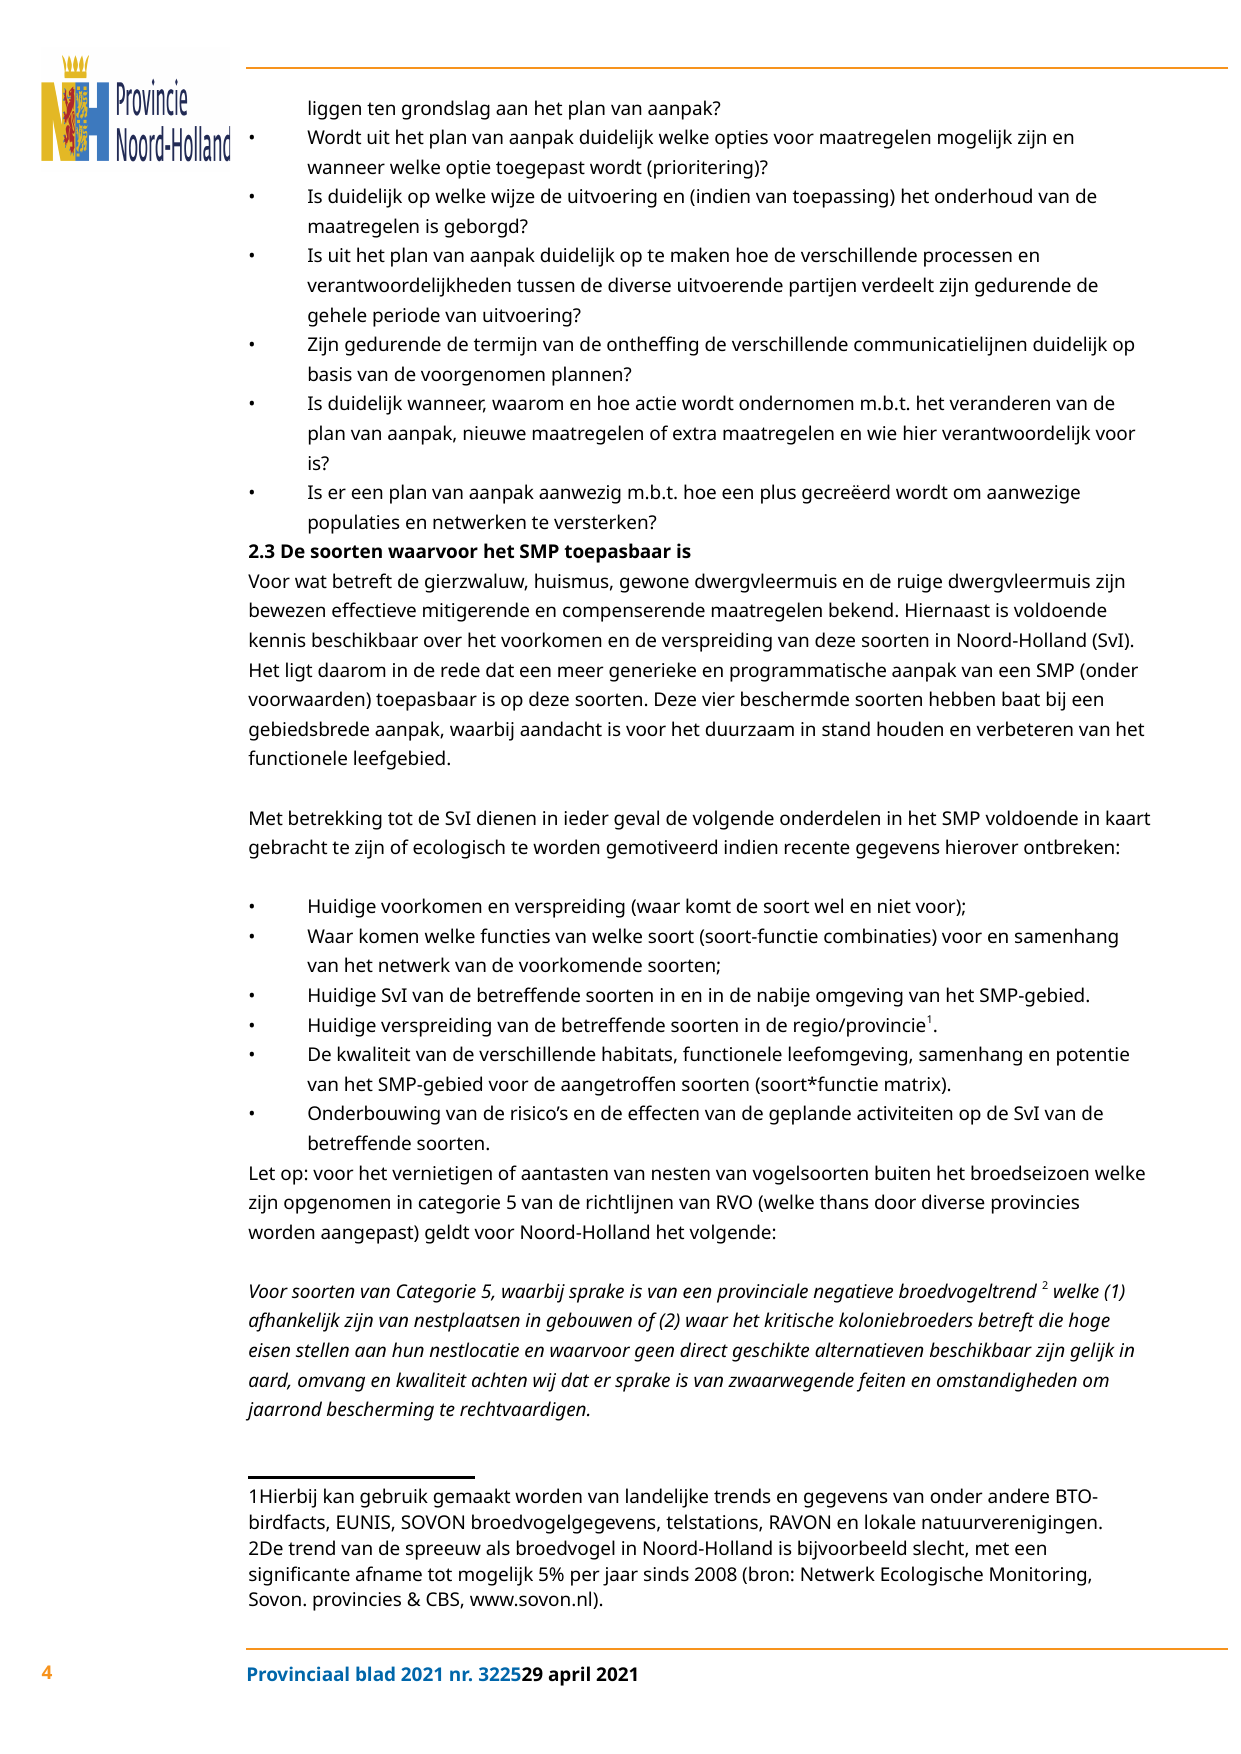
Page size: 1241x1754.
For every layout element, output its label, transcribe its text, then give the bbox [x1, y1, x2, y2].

text Let op: voor het vernietigen of aantasten van nesten van vogelsoorten buiten het broedseizoen welke zijn opgenomen in categorie 5 van de richtlijnen van RVO (welke thans door diverse provincies worden aangepast) geldt voor Noord-Holland het volgende: [248, 1160, 1152, 1245]
text 2.3 De soorten waarvoor het SMP toepasbaar is [248, 538, 1152, 564]
picture [41, 47, 231, 172]
list Waar komen welke functies van welke soort (soort-functie combinaties) voor en samenhang van het netwerk van de voorkomende soorten; [248, 923, 1152, 978]
list Zijn gedurende de termijn van de ontheffing de verschillende communicatielijnen duidelijk op basis van de voorgenomen plannen? [248, 331, 1152, 387]
list Onderbouwing van de risico’s en de effecten van de geplande activiteiten op de SvI van de betreffende soorten. [248, 1101, 1152, 1156]
list De kwaliteit van de verschillende habitats, functionele leefomgeving, samenhang en potentie van het SMP-gebied voor de aangetroffen soorten (soort*functie matrix). [248, 1041, 1152, 1097]
list Wordt uit het plan van aanpak duidelijk welke opties voor maatregelen mogelijk zijn en wanneer welke optie toegepast wordt (prioritering)? [248, 124, 1152, 180]
list Is duidelijk wanneer, waarom en hoe actie wordt ondernomen m.b.t. het veranderen van de plan van aanpak, nieuwe maatregelen of extra maatregelen en wie hier verantwoordelijk voor is? [248, 391, 1152, 476]
text Voor soorten van Categorie 5, waarbij sprake is van een provinciale negatieve broedvogeltrend welke (1) afhankelijk zijn van nestplaatsen in gebouwen of (2) waar het kritische koloniebroeders betreft die hoge eisen stellen aan hun nestlocatie en waarvoor geen direct geschikte alternatieven beschikbaar zijn gelijk in aard, omvang en kwaliteit achten wij dat er sprake is van zwaarwegende feiten en omstandigheden om jaarrond bescherming te rechtvaardigen. [248, 1278, 1152, 1422]
list Is er een plan van aanpak aanwezig m.b.t. hoe een plus gecreëerd wordt om aanwezige populaties en netwerken te versterken? [248, 479, 1152, 535]
list Hierbij kan gebruik gemaakt worden van landelijke trends en gegevens van onder andere BTO-birdfacts, EUNIS, SOVON broedvogelgegevens, telstations, RAVON en lokale natuurverenigingen. [248, 1483, 1152, 1535]
list Is duidelijk op welke wijze de uitvoering en (indien van toepassing) het onderhoud van de maatregelen is geborgd? [248, 183, 1152, 239]
text De trend van de spreeuw als broedvogel in Noord-Holland is bijvoorbeeld slecht, met een significante afname tot mogelijk 5% per jaar sinds 2008 (bron: Netwerk Ecologische Monitoring, Sovon. provincies & CBS, www.sovon.nl). [248, 1535, 1152, 1612]
list Huidige verspreiding van de betreffende soorten in de regio/provincie. [248, 1012, 1152, 1038]
list liggen ten grondslag aan het plan van aanpak? [248, 95, 1152, 121]
list Huidige voorkomen en verspreiding (waar komt de soort wel en niet voor); [248, 893, 1152, 919]
text Voor wat betreft de gierzwaluw, huismus, gewone dwergvleermuis en de ruige dwergvleermuis zijn bewezen effectieve mitigerende en compenserende maatregelen bekend. Hiernaast is voldoende kennis beschikbaar over het voorkomen en de verspreiding van deze soorten in Noord-Holland (SvI). Het ligt daarom in de rede dat een meer generieke en programmatische aanpak van een SMP (onder voorwaarden) toepasbaar is op deze soorten. Deze vier beschermde soorten hebben baat bij een gebiedsbrede aanpak, waarbij aandacht is voor het duurzaam in stand houden en verbeteren van het functionele leefgebied. [248, 568, 1152, 771]
list Is uit het plan van aanpak duidelijk op te maken hoe de verschillende processen en verantwoordelijkheden tussen de diverse uitvoerende partijen verdeelt zijn gedurende de gehele periode van uitvoering? [248, 243, 1152, 328]
list Huidige SvI van de betreffende soorten in en in de nabije omgeving van het SMP-gebied. [248, 982, 1152, 1008]
text Met betrekking tot de SvI dienen in ieder geval de volgende onderdelen in het SMP voldoende in kaart gebracht te zijn of ecologisch te worden gemotiveerd indien recente gegevens hierover ontbreken: [248, 805, 1152, 860]
